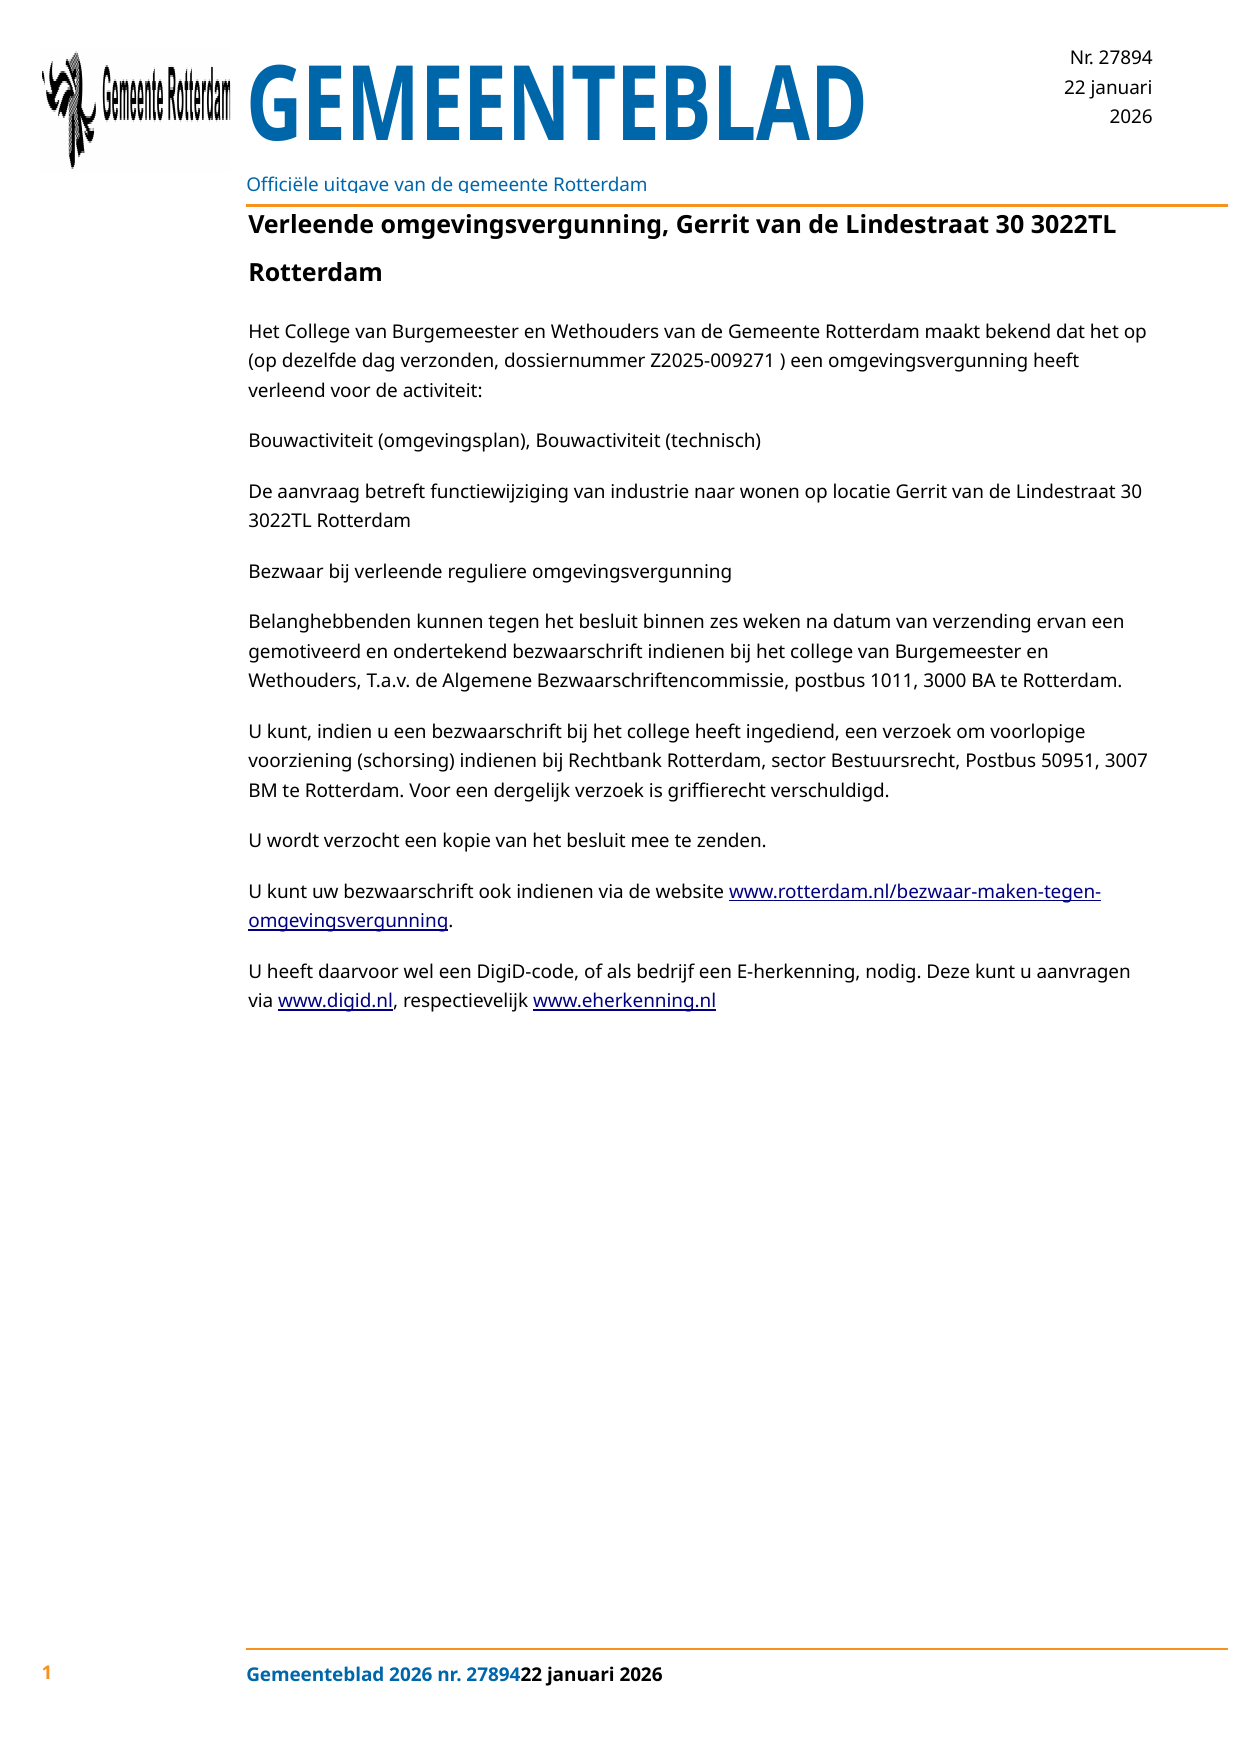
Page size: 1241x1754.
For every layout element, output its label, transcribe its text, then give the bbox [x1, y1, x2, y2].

text Bezwaar bij verleende reguliere omgevingsvergunning [248, 558, 1152, 584]
text Bouwactiviteit (omgevingsplan), Bouwactiviteit (technisch) [248, 427, 1152, 453]
text U wordt verzocht een kopie van het besluit mee te zenden. [248, 827, 1152, 853]
text Het College van Burgemeester en Wethouders van de Gemeente Rotterdam maakt bekend dat het op (op dezelfde dag verzonden, dossiernummer Z2025-009271 ) een omgevingsvergunning heeft verleend voor de activiteit: [248, 318, 1152, 403]
text Verleende omgevingsvergunning, Gerrit van de Lindestraat 30 3022TL Rotterdam [248, 207, 1152, 288]
text U kunt, indien u een bezwaarschrift bij het college heeft ingediend, een verzoek om voorlopige voorziening (schorsing) indienen bij Rechtbank Rotterdam, sector Bestuursrecht, Postbus 50951, 3007 BM te Rotterdam. Voor een dergelijk verzoek is griffierecht verschuldigd. [248, 718, 1152, 803]
text Belanghebbenden kunnen tegen het besluit binnen zes weken na datum van verzending ervan een gemotiveerd en ondertekend bezwaarschrift indienen bij het college van Burgemeester en Wethouders, T.a.v. de Algemene Bezwaarschriftencommissie, postbus 1011, 3000 BA te Rotterdam. [248, 608, 1152, 693]
picture [41, 47, 231, 172]
text U heeft daarvoor wel een DigiD-code, of als bedrijf een E-herkenning, nodig. Deze kunt u aanvragen via www.digid.nl, respectievelijk www.eherkenning.nl [248, 958, 1152, 1013]
text De aanvraag betreft functiewijziging van industrie naar wonen op locatie Gerrit van de Lindestraat 30 3022TL Rotterdam [248, 478, 1152, 533]
text U kunt uw bezwaarschrift ook indienen via de website www.rotterdam.nl/bezwaar-maken-tegen-omgevingsvergunning. [248, 878, 1152, 933]
